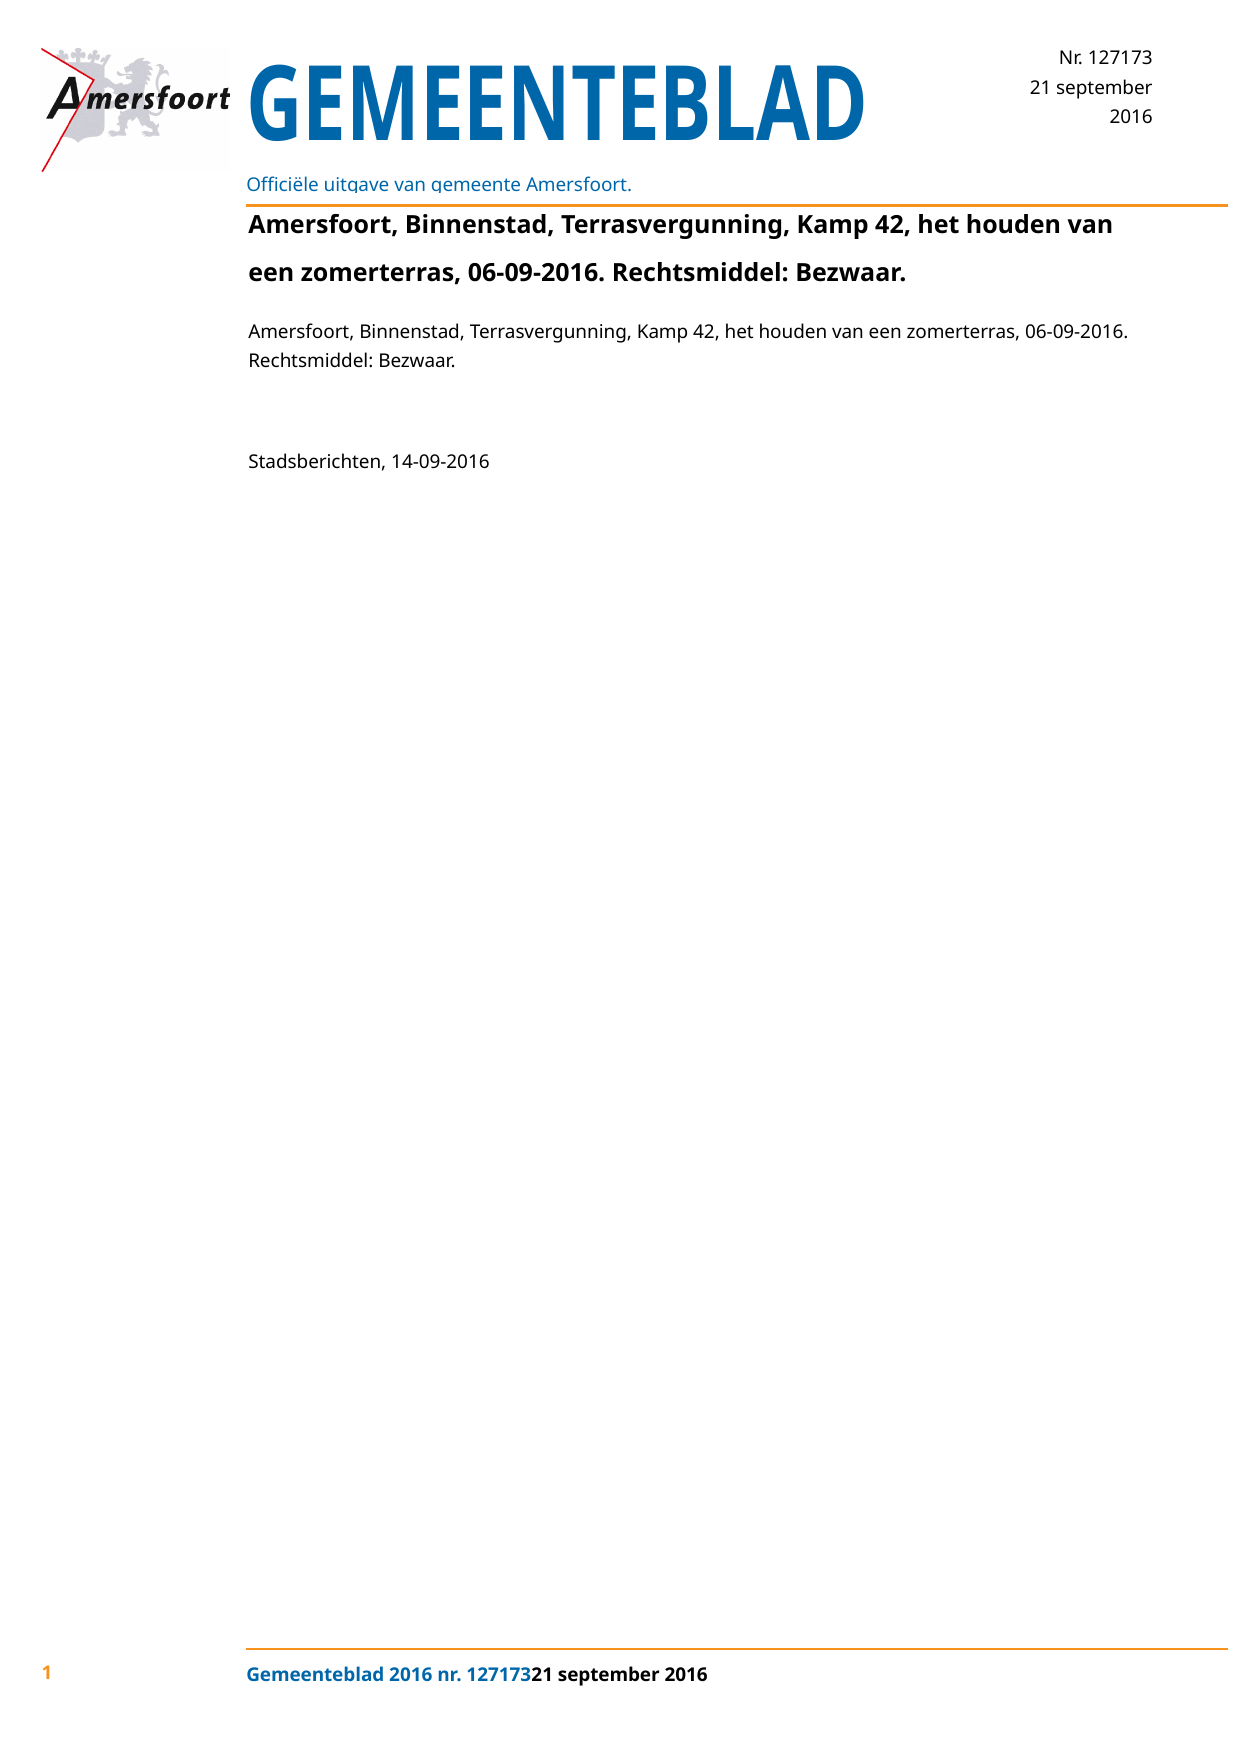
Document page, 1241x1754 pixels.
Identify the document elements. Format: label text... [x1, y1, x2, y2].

text Stadsberichten, 14-09-2016 [248, 448, 1152, 474]
text Amersfoort, Binnenstad, Terrasvergunning, Kamp 42, het houden van een zomerterras, 06-09-2016. Rechtsmiddel: Bezwaar. [248, 207, 1152, 288]
picture [41, 47, 231, 172]
text Amersfoort, Binnenstad, Terrasvergunning, Kamp 42, het houden van een zomerterras, 06-09-2016. Rechtsmiddel: Bezwaar. [248, 318, 1152, 373]
